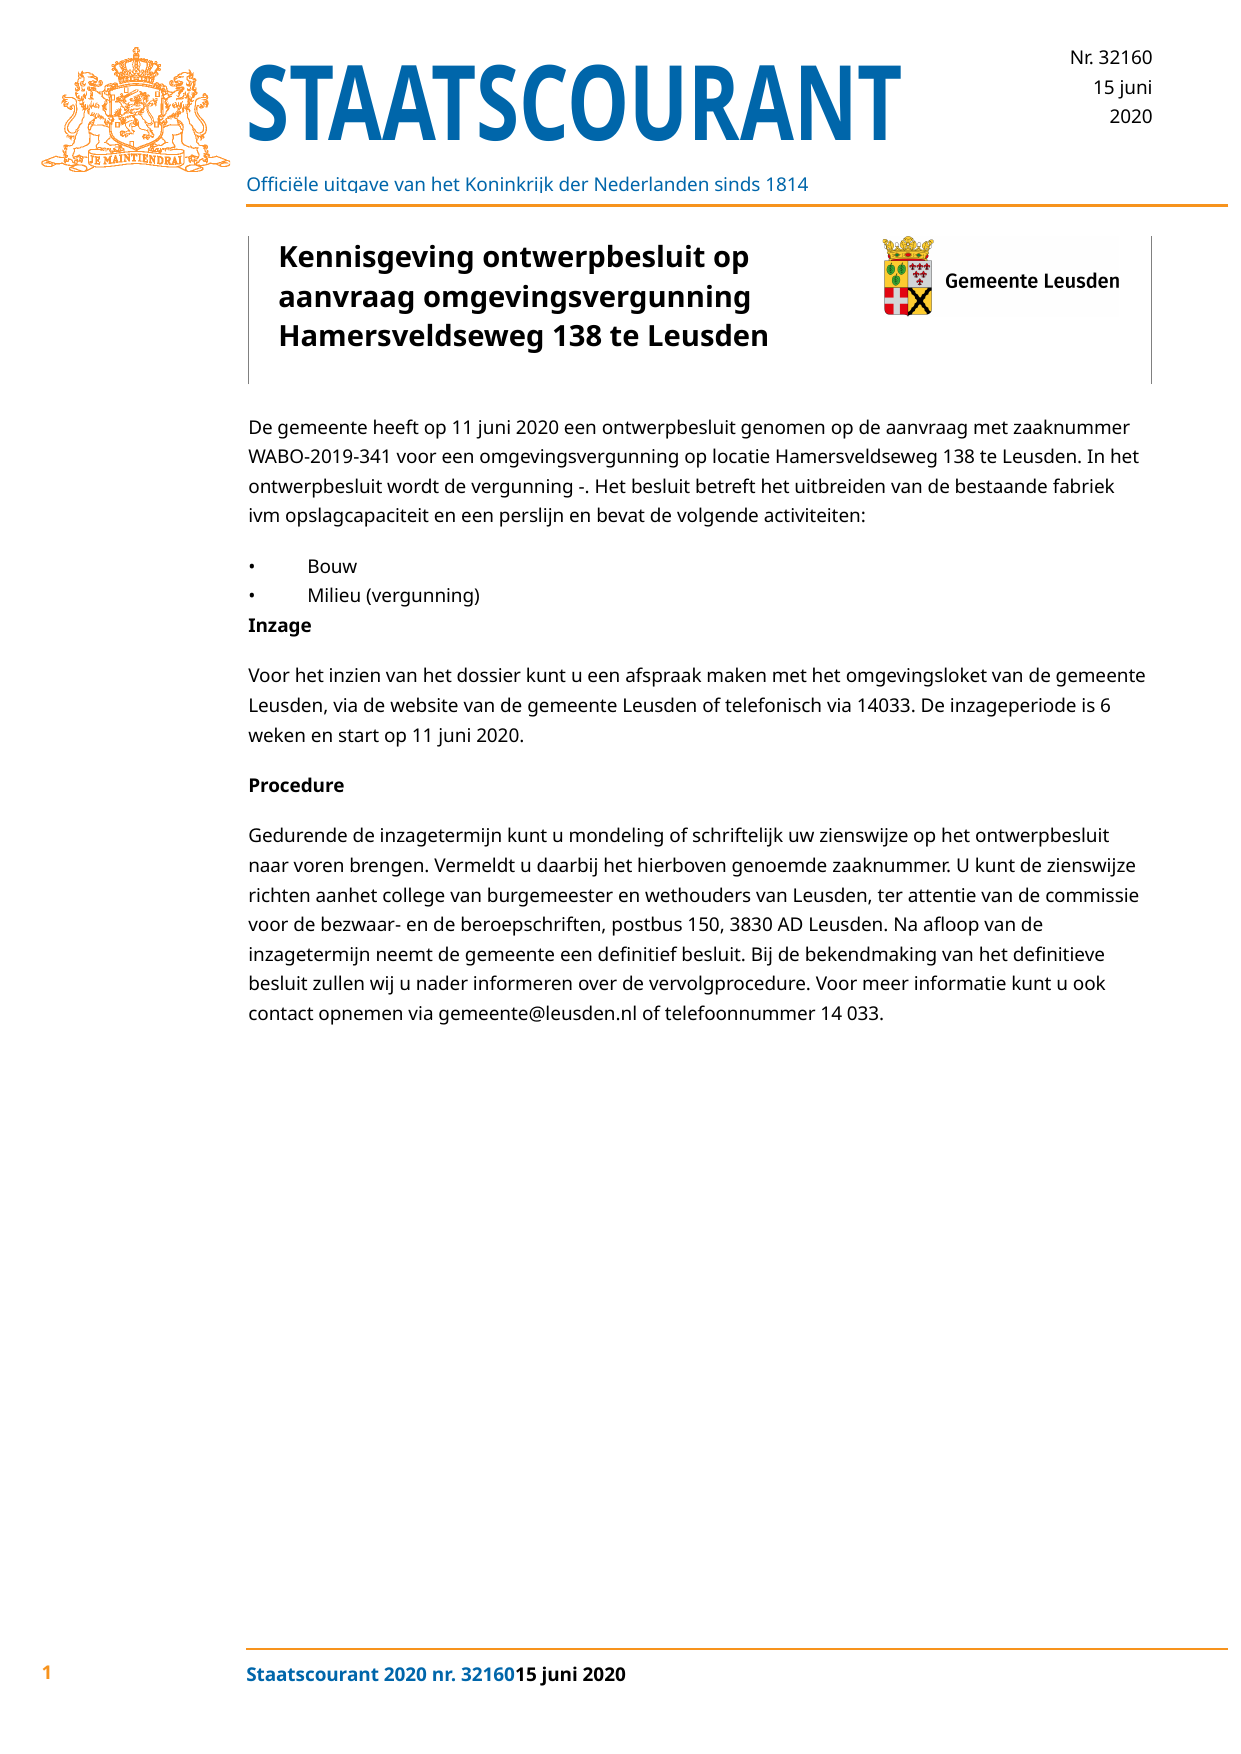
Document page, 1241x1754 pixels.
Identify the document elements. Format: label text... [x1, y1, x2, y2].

list Bouw [248, 553, 1152, 579]
picture [882, 236, 1119, 317]
text Voor het inzien van het dossier kunt u een afspraak maken met het omgevingsloket van de gemeente Leusden, via de website van de gemeente Leusden of telefonisch via 14033. De inzageperiode is 6 weken en start op 11 juni 2020. [248, 663, 1152, 748]
list Milieu (vergunning) [248, 583, 1152, 608]
table_header Kennisgeving ontwerpbesluit op aanvraag omgevingsvergunning Hamersveldseweg 138 te Leusden [249, 236, 850, 384]
text Inzage [248, 612, 1152, 638]
text Gedurende de inzagetermijn kunt u mondeling of schriftelijk uw zienswijze op het ontwerpbesluit naar voren brengen. Vermeldt u daarbij het hierboven genoemde zaaknummer. U kunt de zienswijze richten aanhet college van burgemeester en wethouders van Leusden, ter attentie van de commissie voor de bezwaar- en de beroepschriften, postbus 150, 3830 AD Leusden. Na afloop van de inzagetermijn neemt de gemeente een definitief besluit. Bij de bekendmaking van het definitieve besluit zullen wij u nader informeren over de vervolgprocedure. Voor meer informatie kunt u ook contact opnemen via gemeente@leusden.nl of telefoonnummer 14 033. [248, 823, 1152, 1026]
text De gemeente heeft op 11 juni 2020 een ontwerpbesluit genomen op de aanvraag met zaaknummer WABO-2019-341 voor een omgevingsvergunning op locatie Hamersveldseweg 138 te Leusden. In het ontwerpbesluit wordt de vergunning -. Het besluit betreft het uitbreiden van de bestaande fabriek ivm opslagcapaciteit en een perslijn en bevat de volgende activiteiten: [248, 414, 1152, 528]
text Procedure [248, 772, 1152, 798]
picture [41, 47, 231, 172]
table_header [850, 236, 1151, 384]
